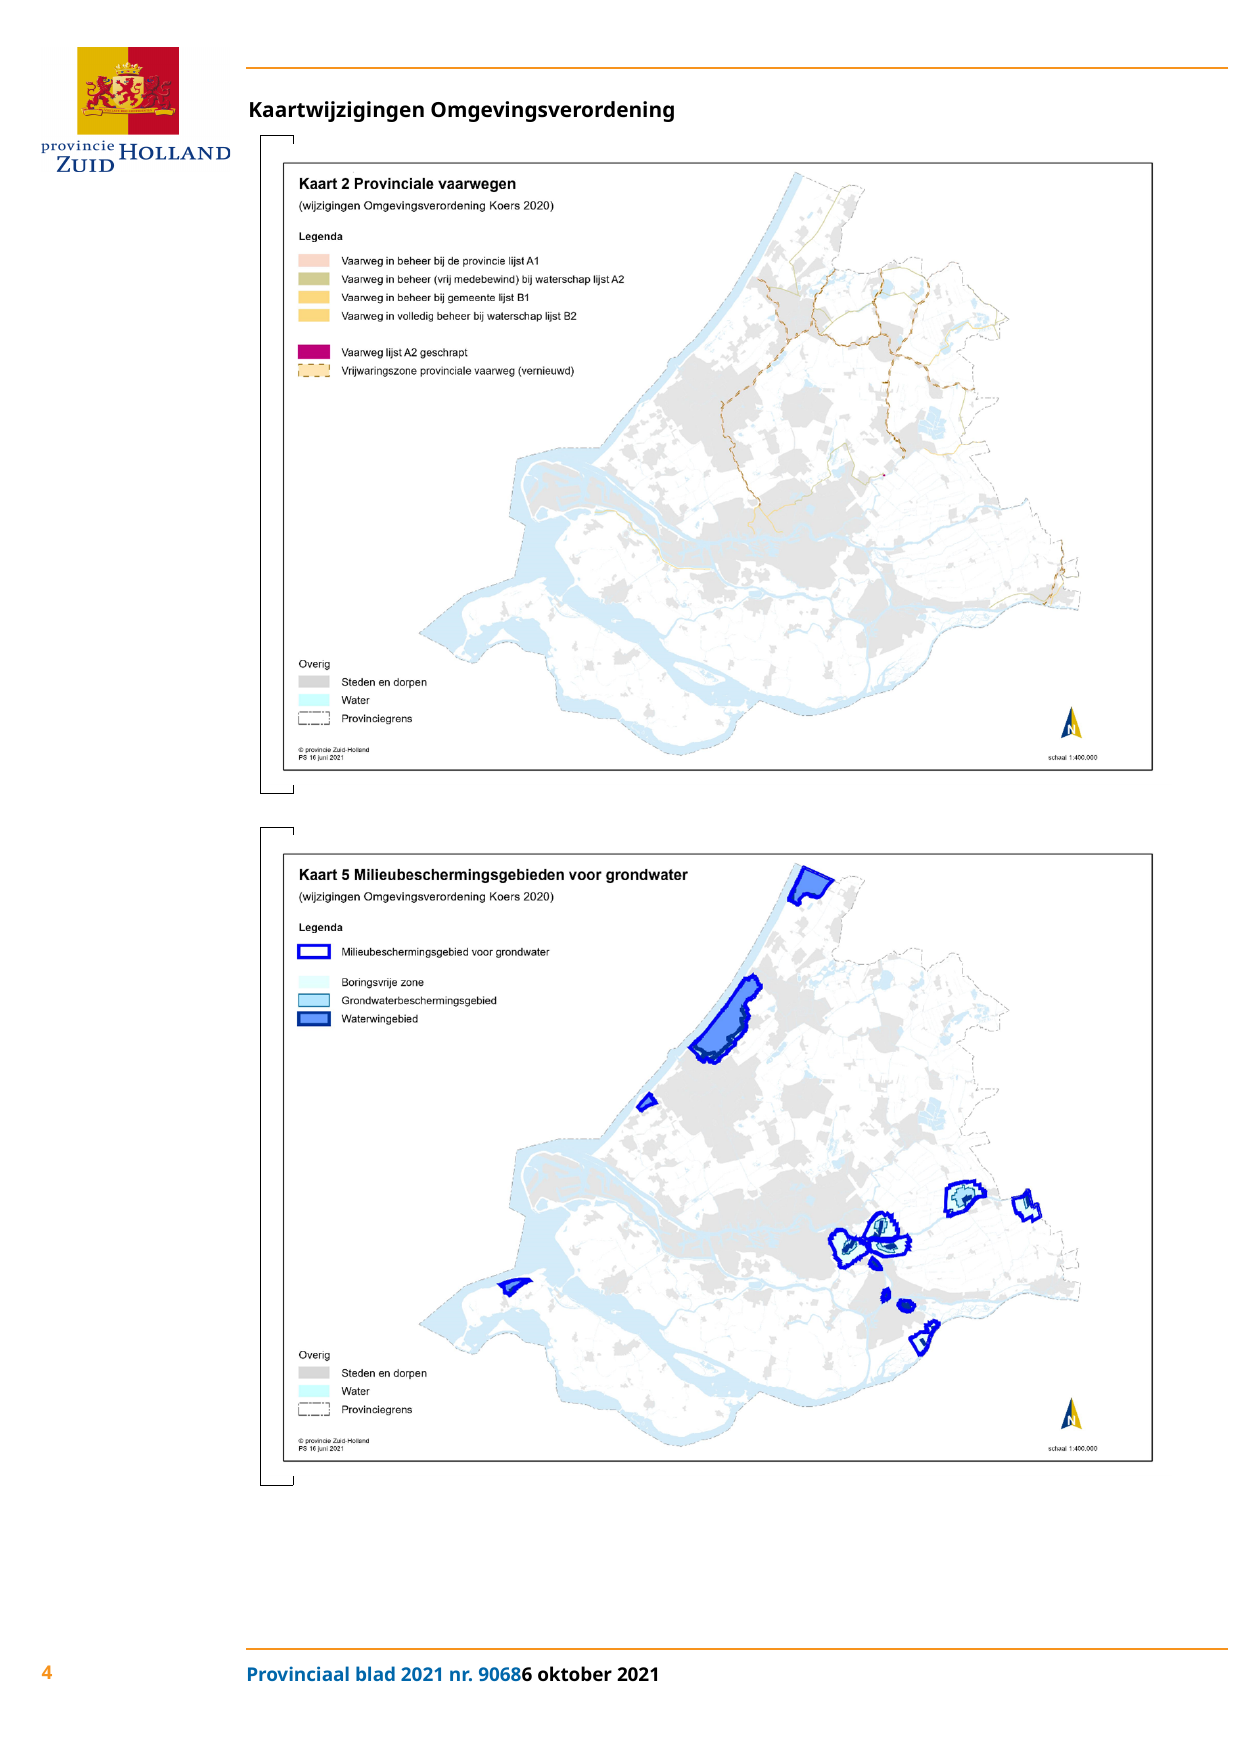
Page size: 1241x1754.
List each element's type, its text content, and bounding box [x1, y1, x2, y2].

picture [268, 835, 1173, 1476]
picture [41, 47, 231, 172]
text Kaartwijzigingen Omgevingsverordening [248, 95, 1152, 123]
picture [268, 144, 1173, 785]
